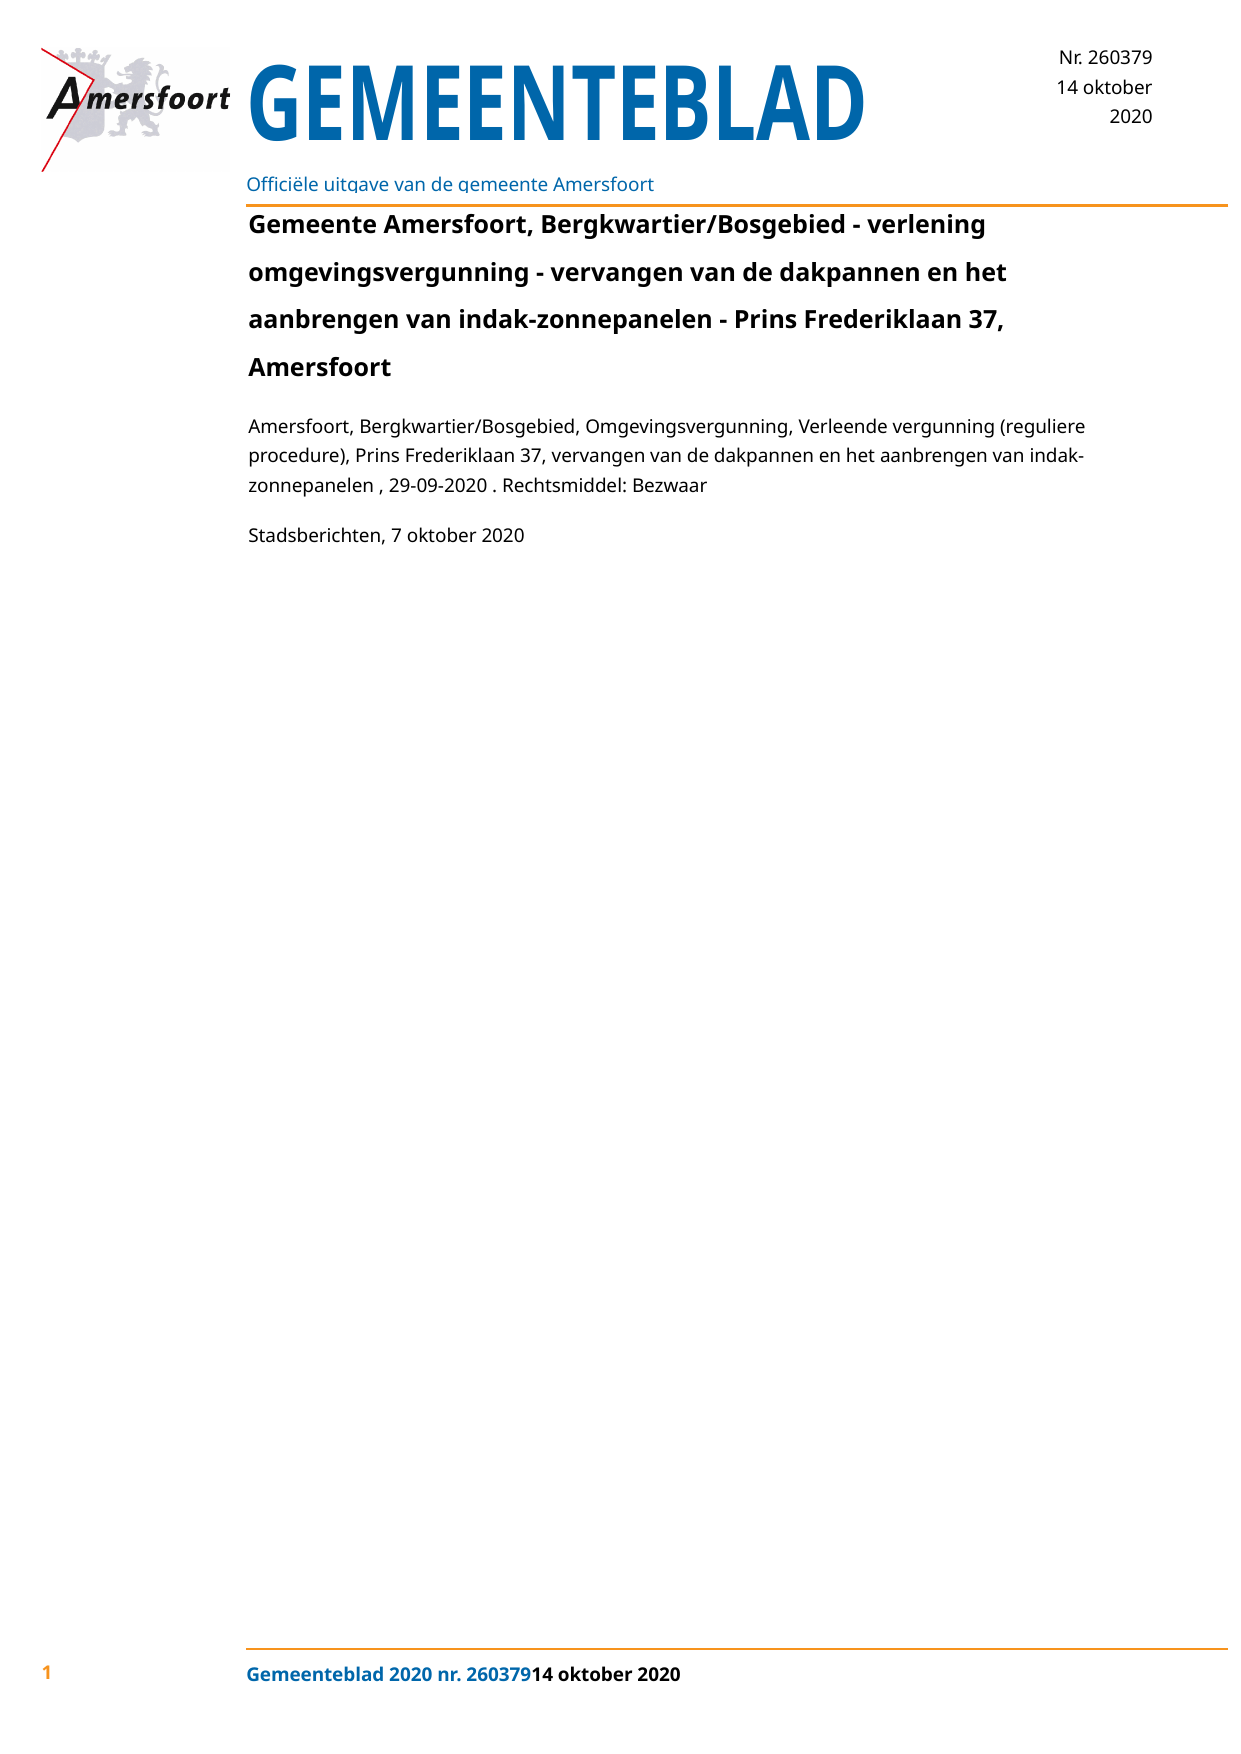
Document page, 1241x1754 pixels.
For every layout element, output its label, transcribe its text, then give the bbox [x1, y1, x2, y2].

text Stadsberichten, 7 oktober 2020 [248, 523, 1152, 548]
text Gemeente Amersfoort, Bergkwartier/Bosgebied - verlening omgevingsvergunning - vervangen van de dakpannen en het aanbrengen van indak-zonnepanelen - Prins Frederiklaan 37, Amersfoort [248, 207, 1152, 384]
picture [41, 47, 231, 172]
text Amersfoort, Bergkwartier/Bosgebied, Omgevingsvergunning, Verleende vergunning (reguliere procedure), Prins Frederiklaan 37, vervangen van de dakpannen en het aanbrengen van indak-zonnepanelen , 29-09-2020 . Rechtsmiddel: Bezwaar [248, 413, 1152, 498]
